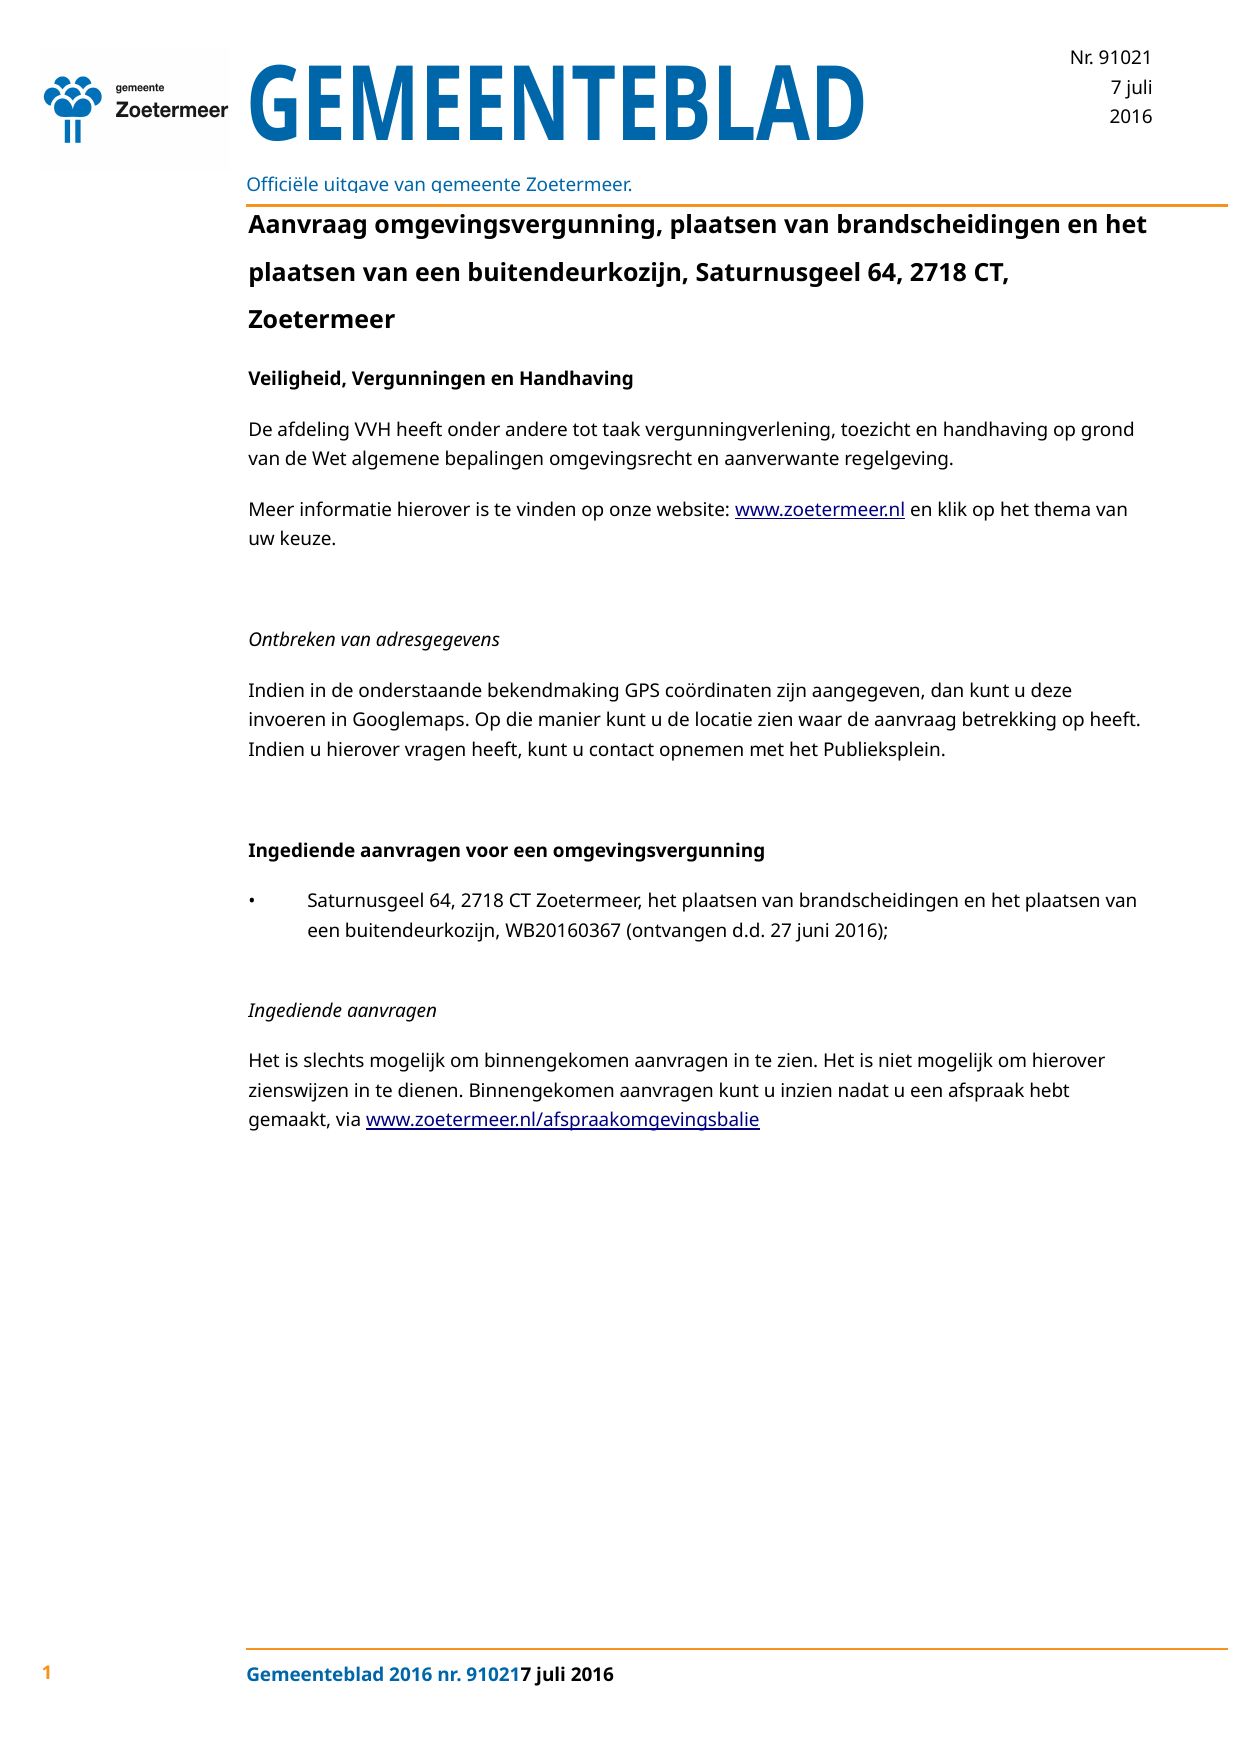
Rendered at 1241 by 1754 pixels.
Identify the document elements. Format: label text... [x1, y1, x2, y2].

text Aanvraag omgevingsvergunning, plaatsen van brandscheidingen en het plaatsen van een buitendeurkozijn, Saturnusgeel 64, 2718 CT, Zoetermeer [248, 207, 1152, 336]
text Veiligheid, Vergunningen en Handhaving [248, 366, 1152, 391]
text De afdeling VVH heeft onder andere tot taak vergunningverlening, toezicht en handhaving op grond van de Wet algemene bepalingen omgevingsrecht en aanverwante regelgeving. [248, 416, 1152, 471]
picture [41, 47, 231, 172]
text Meer informatie hierover is te vinden op onze website: www.zoetermeer.nl en klik op het thema van uw keuze. [248, 496, 1152, 551]
list Saturnusgeel 64, 2718 CT Zoetermeer, het plaatsen van brandscheidingen en het plaatsen van een buitendeurkozijn, WB20160367 (ontvangen d.d. 27 juni 2016); [248, 887, 1152, 942]
text Ontbreken van adresgegevens [248, 626, 1152, 652]
text Ingediende aanvragen [248, 997, 1152, 1022]
text Ingediende aanvragen voor een omgevingsvergunning [248, 837, 1152, 862]
text Indien in de onderstaande bekendmaking GPS coördinaten zijn aangegeven, dan kunt u deze invoeren in Googlemaps. Op die manier kunt u de locatie zien waar de aanvraag betrekking op heeft. Indien u hierover vragen heeft, kunt u contact opnemen met het Publieksplein. [248, 677, 1152, 762]
text Het is slechts mogelijk om binnengekomen aanvragen in te zien. Het is niet mogelijk om hierover zienswijzen in te dienen. Binnengekomen aanvragen kunt u inzien nadat u een afspraak hebt gemaakt, via www.zoetermeer.nl/afspraakomgevingsbalie [248, 1047, 1152, 1132]
